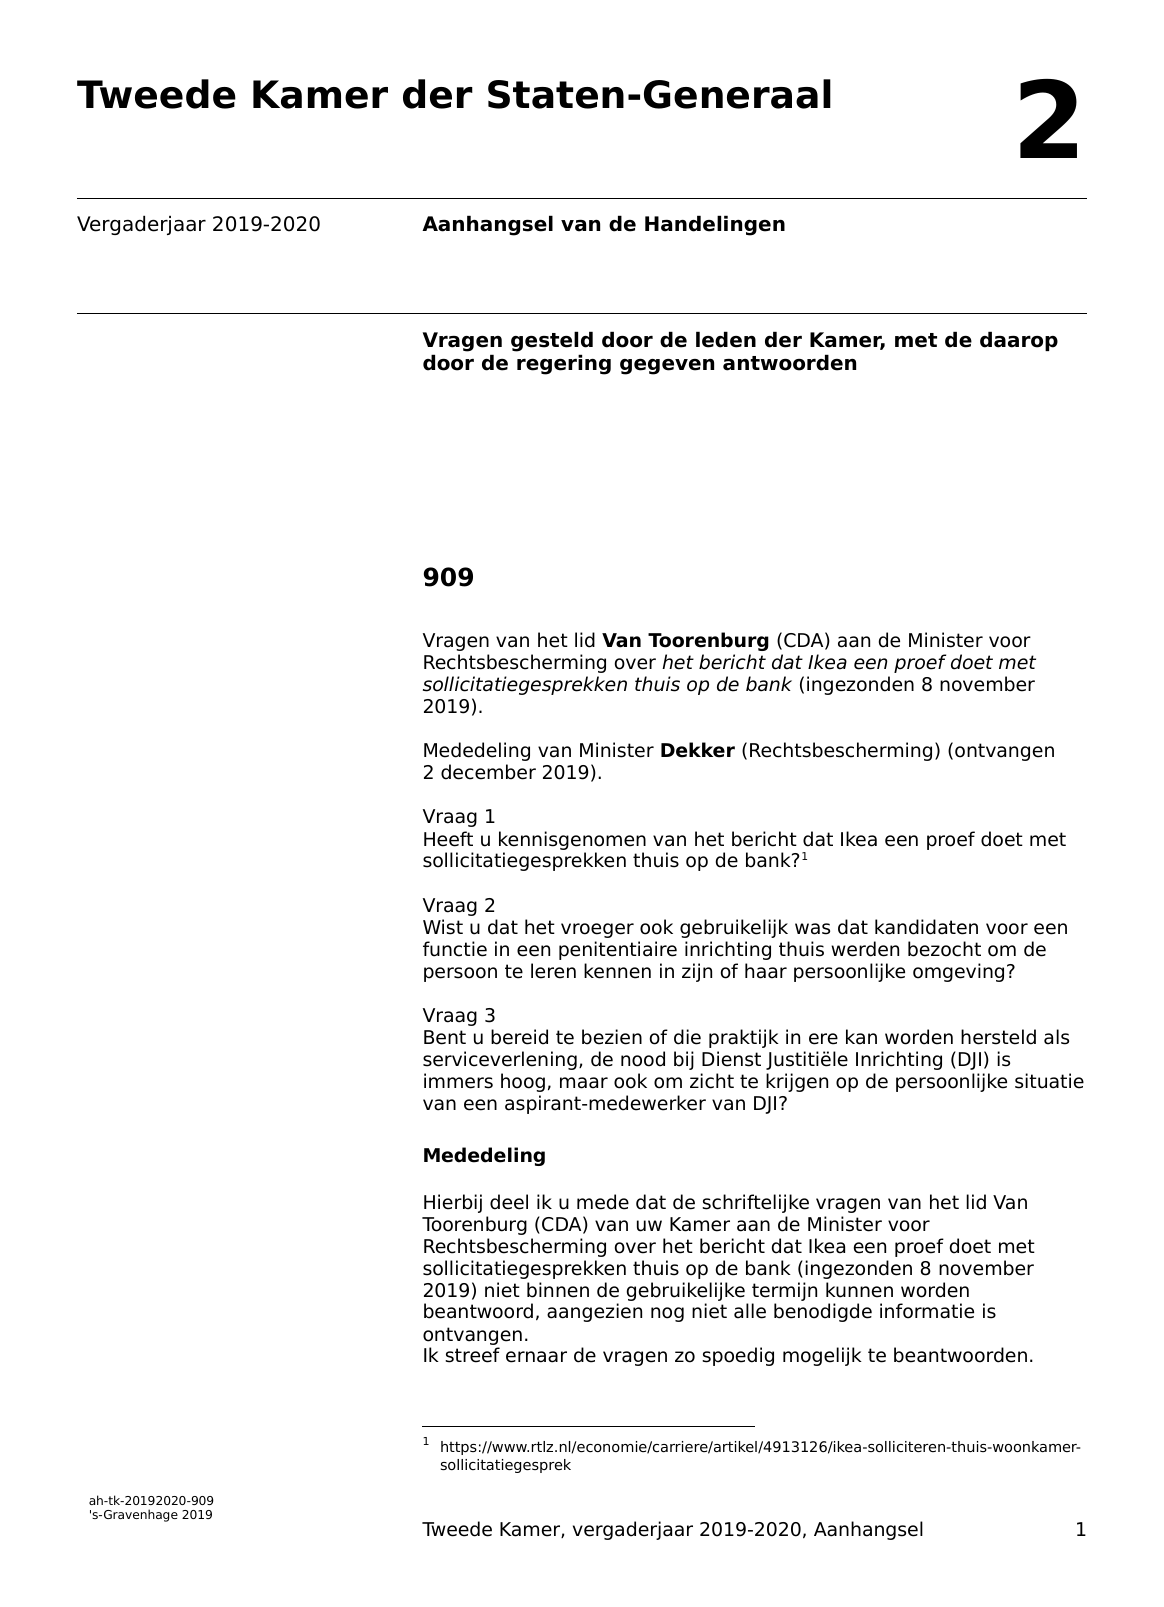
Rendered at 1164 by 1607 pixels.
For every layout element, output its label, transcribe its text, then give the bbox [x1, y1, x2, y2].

subtitle Mededeling [422, 1144, 1087, 1167]
text Heeft u kennisgenomen van het bericht dat Ikea een proef doet met sollicitatiegesprekken thuis op de bank? [422, 828, 1087, 872]
text Bent u bereid te bezien of die praktijk in ere kan worden hersteld als serviceverlening, de nood bij Dienst Justitiële Inrichting (DJI) is immers hoog, maar ook om zicht te krijgen op de persoonlijke situatie van een aspirant-medewerker van DJI? [422, 1027, 1087, 1114]
text Vraag 3 [422, 1005, 1087, 1027]
table_cell [77, 314, 422, 375]
table_cell Vergaderjaar 2019-2020 [77, 199, 422, 313]
text Ik streef ernaar de vragen zo spoedig mogelijk te beantwoorden. [422, 1345, 1087, 1367]
text Vraag 2 [422, 894, 1087, 917]
text Mededeling van Minister Dekker (Rechtsbescherming) (ontvangen 2 december 2019). [422, 740, 1087, 784]
text Wist u dat het vroeger ook gebruikelijk was dat kandidaten voor een functie in een penitentiaire inrichting thuis werden bezocht om de persoon te leren kennen in zijn of haar persoonlijke omgeving? [422, 917, 1087, 982]
text 909 [422, 563, 1087, 592]
text 's-Gravenhage 2019 [88, 1508, 323, 1522]
text Vraag 1 [422, 806, 1087, 828]
table_header Tweede Kamer der Staten-Generaal [77, 59, 886, 198]
text Hierbij deel ik u mede dat de schriftelijke vragen van het lid Van Toorenburg (CDA) van uw Kamer aan de Minister voor Rechtsbescherming over het bericht dat Ikea een proef doet met sollicitatiegesprekken thuis op de bank (ingezonden 8 november 2019) niet binnen de gebruikelijke termijn kunnen worden beantwoord, aangezien nog niet alle benodigde informatie is ontvangen. [422, 1192, 1087, 1345]
text ah-tk-20192020-909 [88, 1494, 323, 1508]
table_header 2 [886, 59, 1087, 198]
text https://www.rtlz.nl/economie/carriere/artikel/4913126/ikea-solliciteren-thuis-woonkamer-sollicitatiegesprek [422, 1435, 1087, 1474]
table_cell Aanhangsel van de Handelingen [422, 199, 1087, 313]
text Vragen van het lid Van Toorenburg (CDA) aan de Minister voor Rechtsbescherming over het bericht dat Ikea een proef doet met sollicitatiegesprekken thuis op de bank (ingezonden 8 november 2019). [422, 630, 1087, 718]
table_cell Vragen gesteld door de leden der Kamer, met de daarop door de regering gegeven antwoorden [422, 314, 1087, 375]
